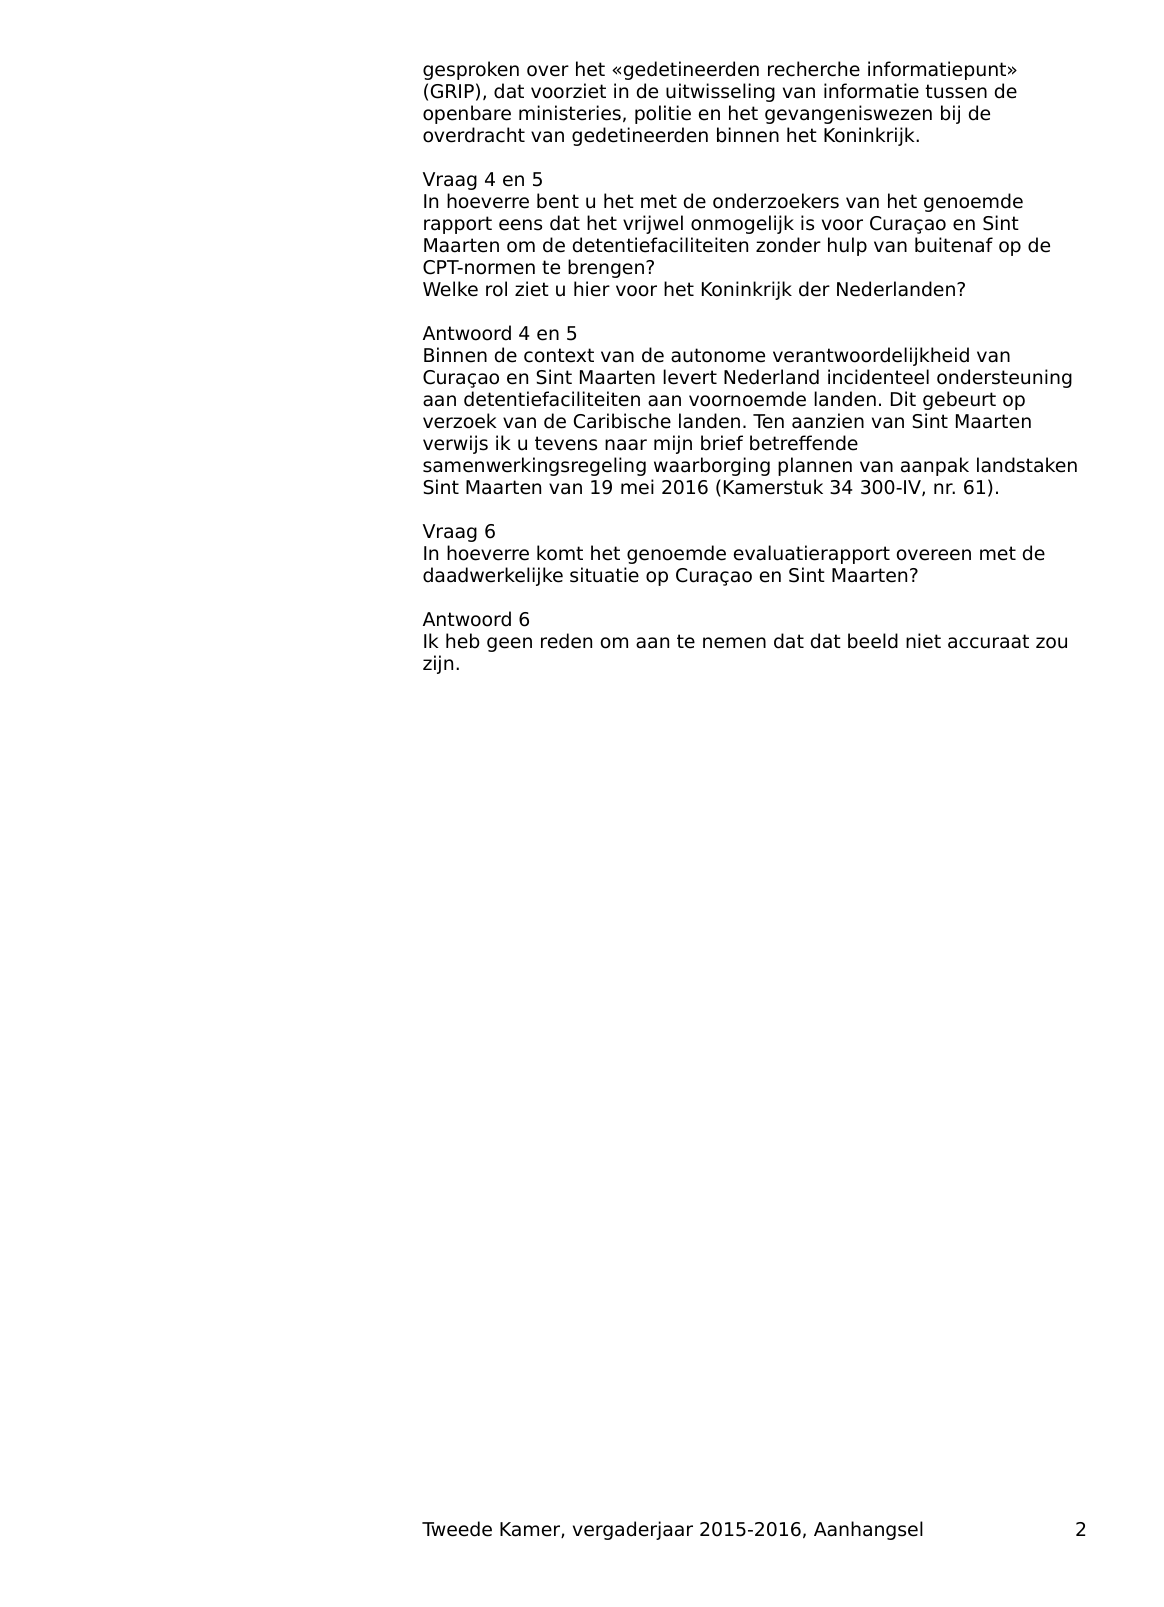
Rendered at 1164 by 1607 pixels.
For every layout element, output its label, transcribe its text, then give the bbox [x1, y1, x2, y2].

text Welke rol ziet u hier voor het Koninkrijk der Nederlanden? [422, 279, 1087, 301]
text Vraag 4 en 5 [422, 169, 1087, 191]
text Antwoord 6 [422, 609, 1087, 631]
text Vraag 6 [422, 521, 1087, 543]
text Ik heb geen reden om aan te nemen dat dat beeld niet accuraat zou zijn. [422, 631, 1087, 675]
text Binnen de context van de autonome verantwoordelijkheid van Curaçao en Sint Maarten levert Nederland incidenteel ondersteuning aan detentiefaciliteiten aan voornoemde landen. Dit gebeurt op verzoek van de Caribische landen. Ten aanzien van Sint Maarten verwijs ik u tevens naar mijn brief betreffende samenwerkingsregeling waarborging plannen van aanpak landstaken Sint Maarten van 19 mei 2016 (Kamerstuk 34 300-IV, nr. 61). [422, 345, 1087, 499]
text In hoeverre bent u het met de onderzoekers van het genoemde rapport eens dat het vrijwel onmogelijk is voor Curaçao en Sint Maarten om de detentiefaciliteiten zonder hulp van buitenaf op de CPT-normen te brengen? [422, 191, 1087, 279]
text In hoeverre komt het genoemde evaluatierapport overeen met de daadwerkelijke situatie op Curaçao en Sint Maarten? [422, 543, 1087, 587]
text gesproken over het «gedetineerden recherche informatiepunt» (GRIP), dat voorziet in de uitwisseling van informatie tussen de openbare ministeries, politie en het gevangeniswezen bij de overdracht van gedetineerden binnen het Koninkrijk. [422, 59, 1087, 147]
text Antwoord 4 en 5 [422, 323, 1087, 345]
